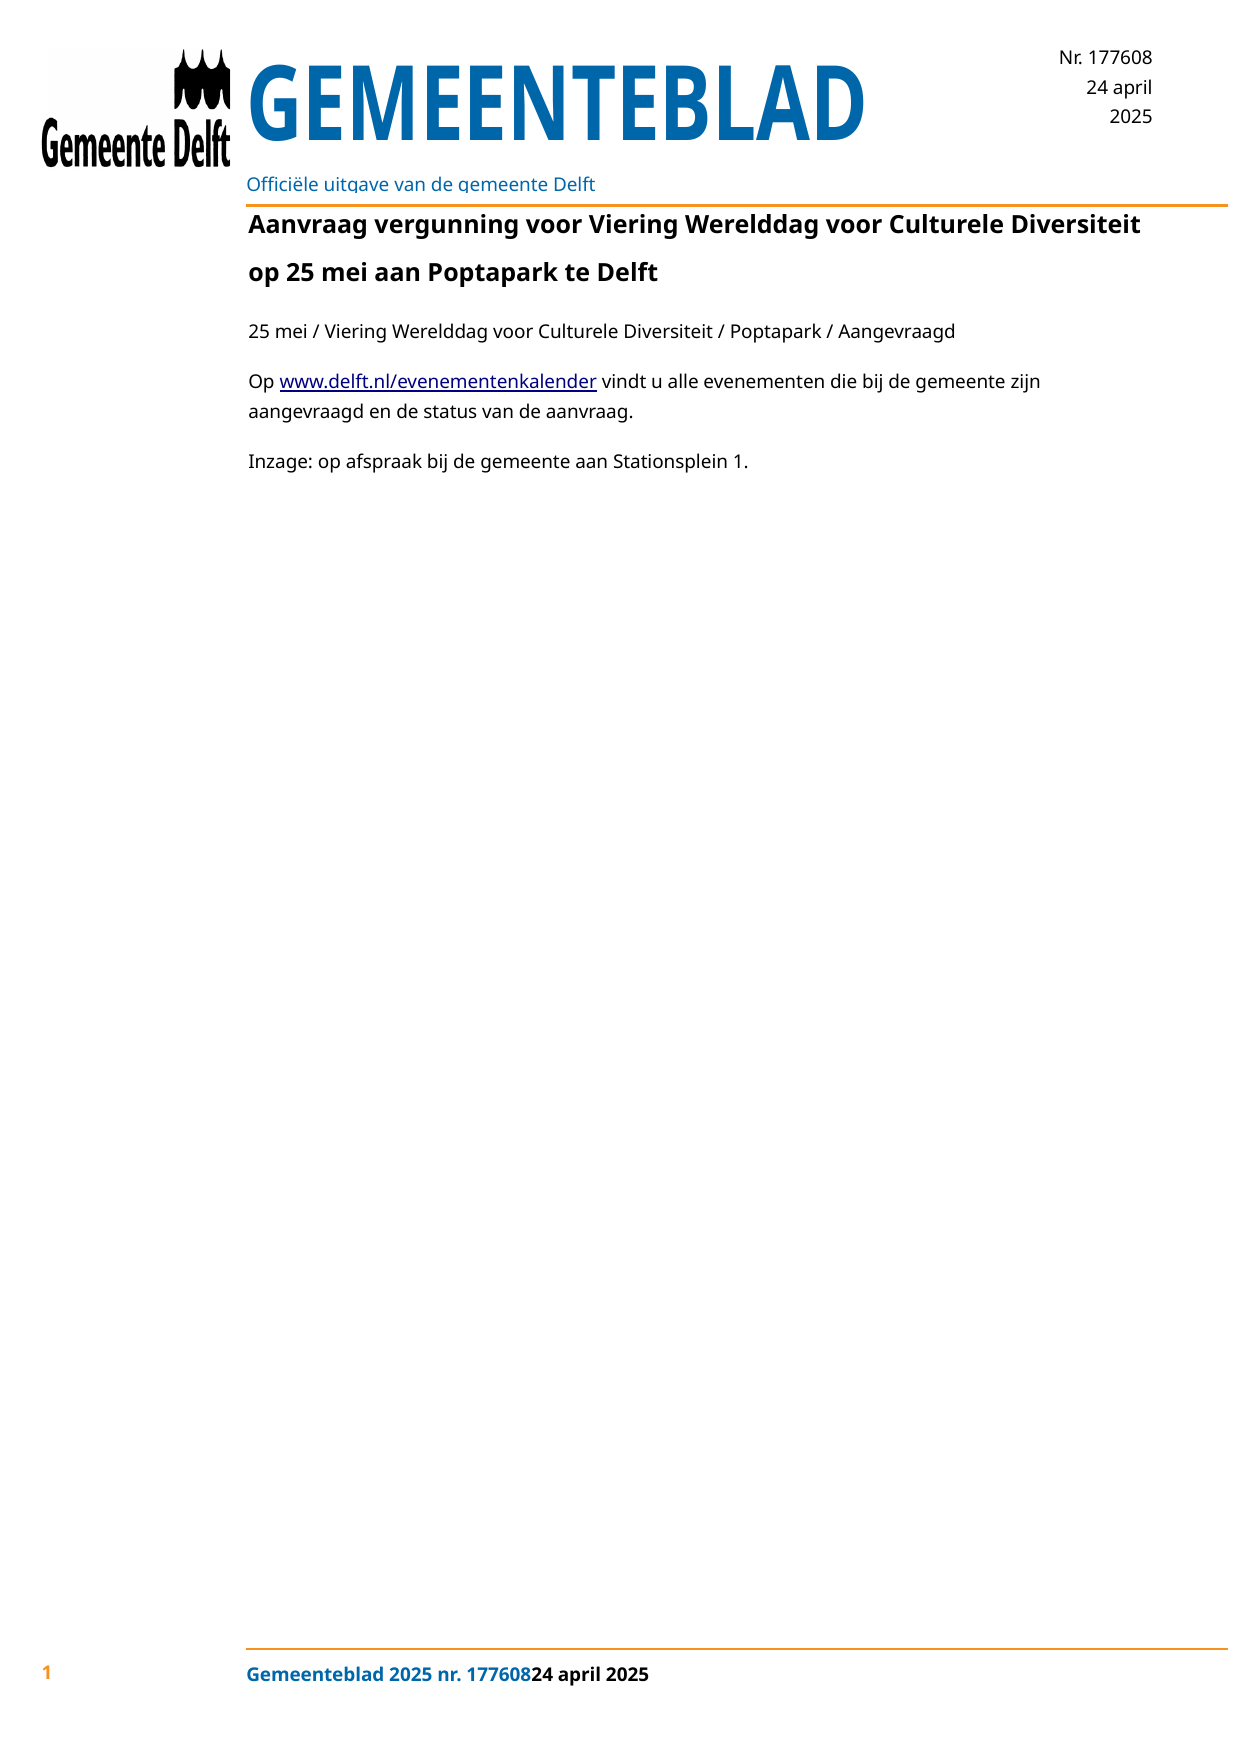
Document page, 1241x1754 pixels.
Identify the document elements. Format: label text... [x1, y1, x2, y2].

text Inzage: op afspraak bij de gemeente aan Stationsplein 1. [248, 448, 1152, 474]
text 25 mei / Viering Werelddag voor Culturele Diversiteit / Poptapark / Aangevraagd [248, 318, 1152, 344]
text Op www.delft.nl/evenementenkalender vindt u alle evenementen die bij de gemeente zijn aangevraagd en de status van de aanvraag. [248, 368, 1152, 424]
text Aanvraag vergunning voor Viering Werelddag voor Culturele Diversiteit op 25 mei aan Poptapark te Delft [248, 207, 1152, 288]
picture [41, 47, 231, 172]
